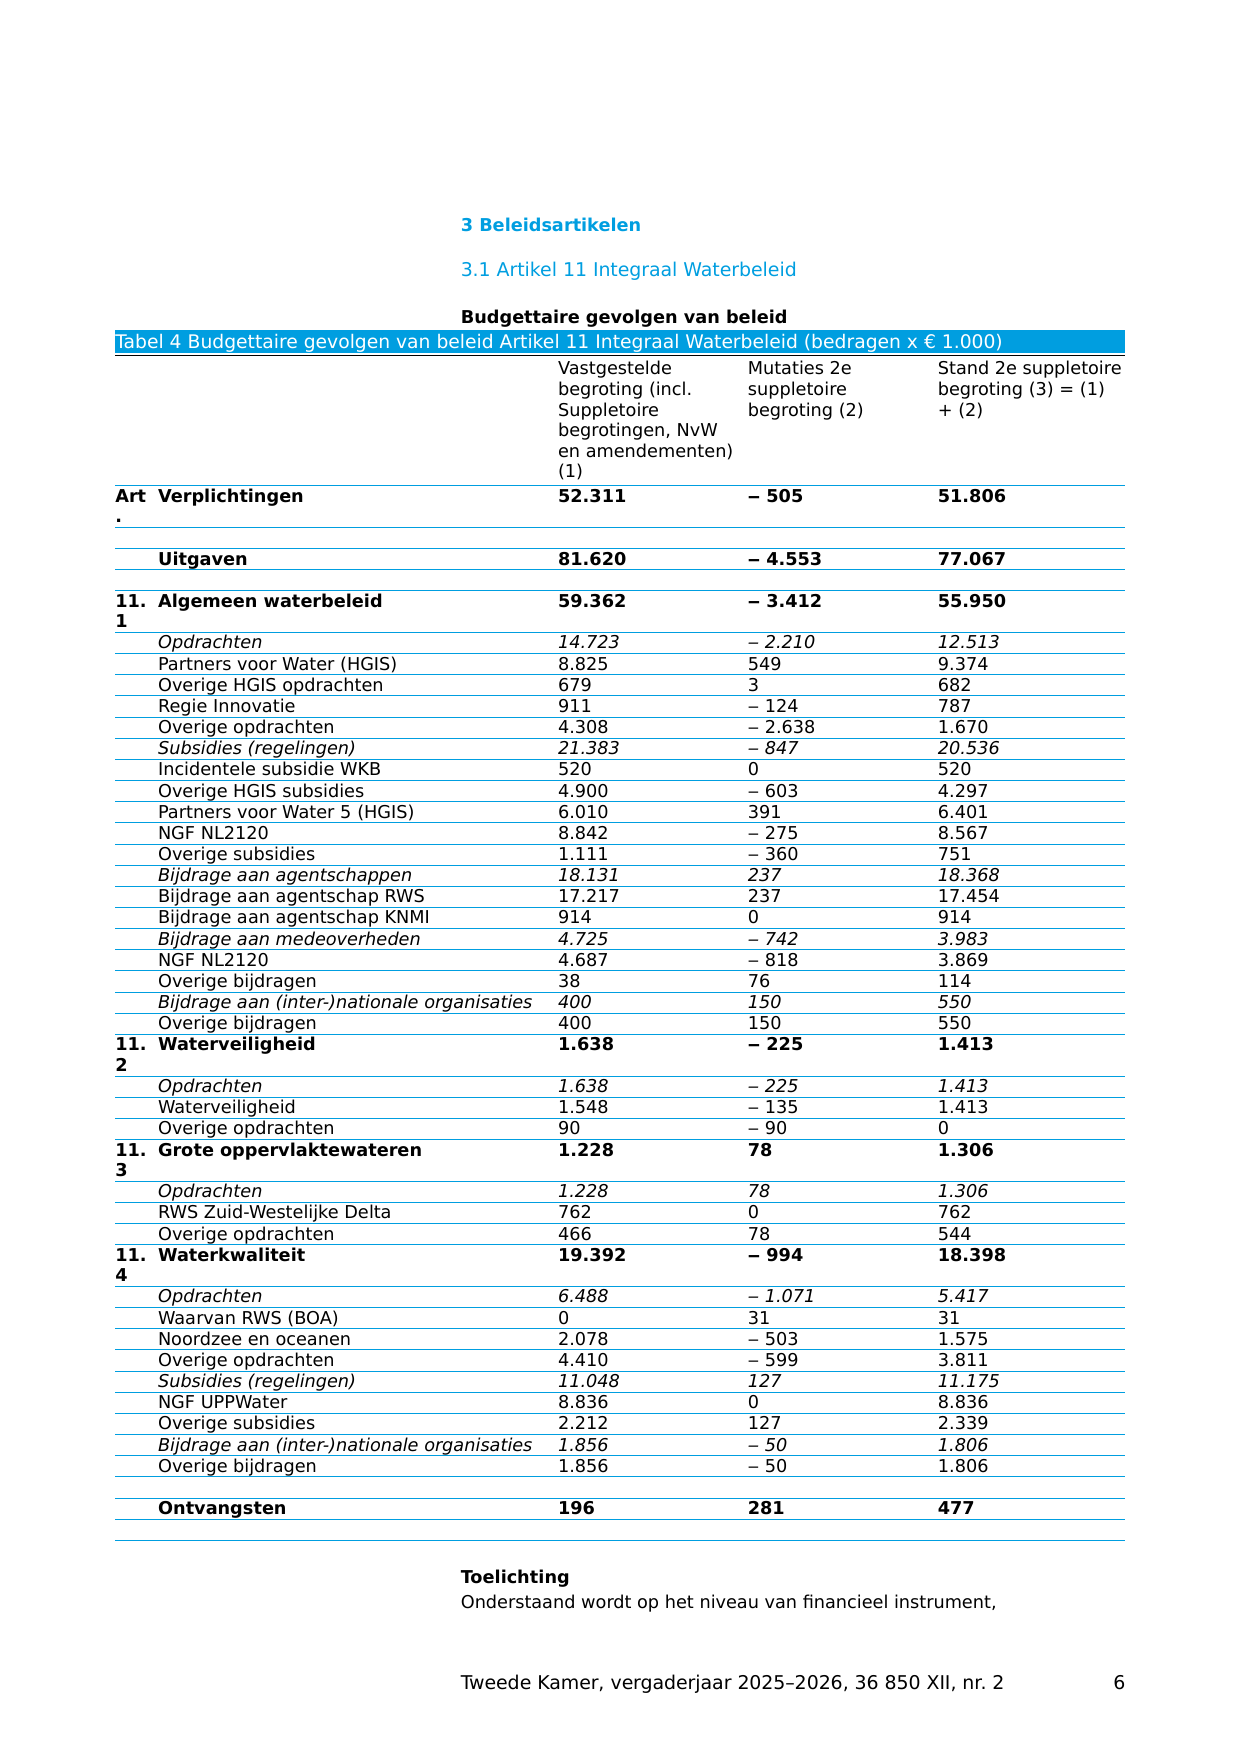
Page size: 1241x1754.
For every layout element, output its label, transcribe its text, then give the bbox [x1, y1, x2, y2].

table_cell 4.725 [555, 929, 745, 949]
table_cell 12.513 [935, 633, 1125, 653]
table_cell ‒ 847 [745, 739, 935, 759]
table_cell 51.806 [935, 486, 1125, 527]
table_cell 2.212 [555, 1414, 745, 1434]
table_cell Uitgaven [155, 549, 555, 569]
table_cell 150 [745, 1014, 935, 1034]
table_cell 1.575 [935, 1329, 1125, 1349]
table_cell 237 [745, 887, 935, 907]
table_cell 3.983 [935, 929, 1125, 949]
table_cell 5.417 [935, 1287, 1125, 1307]
table_cell Overige opdrachten [155, 1224, 555, 1244]
table_cell [115, 1350, 155, 1371]
table_cell Opdrachten [155, 1077, 555, 1097]
table_cell Mutaties 2e suppletoire begroting (2) [745, 356, 935, 485]
table_cell [115, 1477, 155, 1497]
table_cell Overige bijdragen [155, 1014, 555, 1034]
table_cell [155, 570, 555, 590]
table_cell 78 [745, 1224, 935, 1244]
table_cell 762 [555, 1203, 745, 1223]
table_cell [115, 718, 155, 738]
table_cell NGF UPPWater [155, 1393, 555, 1413]
table_cell 914 [935, 908, 1125, 928]
table_cell 1.306 [935, 1182, 1125, 1202]
table_cell [115, 1456, 155, 1476]
table_cell [555, 1520, 745, 1540]
table_cell [115, 993, 155, 1013]
table_cell 1.413 [935, 1098, 1125, 1118]
table_cell Bijdrage aan agentschappen [155, 866, 555, 886]
table_cell [115, 1393, 155, 1413]
table_cell ‒ 3.412 [745, 591, 935, 632]
table_cell [745, 570, 935, 590]
table_cell [115, 1372, 155, 1392]
table_cell 4.687 [555, 950, 745, 970]
table_cell Incidentele subsidie WKB [155, 760, 555, 780]
table_cell [155, 1520, 555, 1540]
table_cell Overige bijdragen [155, 1456, 555, 1476]
table_cell [115, 654, 155, 674]
table_cell 400 [555, 1014, 745, 1034]
table_cell ‒ 505 [745, 486, 935, 527]
table_cell Bijdrage aan agentschap KNMI [155, 908, 555, 928]
table_cell 20.536 [935, 739, 1125, 759]
table_cell 4.297 [935, 781, 1125, 801]
table_cell [115, 1224, 155, 1244]
table_cell [115, 1098, 155, 1118]
table_cell 3.811 [935, 1350, 1125, 1371]
table_cell NGF NL2120 [155, 823, 555, 843]
table_cell Opdrachten [155, 633, 555, 653]
table_cell [115, 675, 155, 695]
table_cell 21.383 [555, 739, 745, 759]
table_cell 550 [935, 993, 1125, 1013]
table_cell [115, 739, 155, 759]
table_cell 4.410 [555, 1350, 745, 1371]
table_cell 4.900 [555, 781, 745, 801]
table_cell 4.308 [555, 718, 745, 738]
table_cell Partners voor Water 5 (HGIS) [155, 802, 555, 822]
table_cell [115, 929, 155, 949]
table_cell Stand 2e suppletoire begroting (3) = (1) + (2) [935, 356, 1125, 485]
table_cell ‒ 742 [745, 929, 935, 949]
table_cell Bijdrage aan agentschap RWS [155, 887, 555, 907]
title 3.1 Artikel 11 Integraal Waterbeleid [461, 259, 1125, 281]
table_cell Overige opdrachten [155, 718, 555, 738]
table_cell 550 [935, 1014, 1125, 1034]
table_cell 911 [555, 696, 745, 717]
table_cell 127 [745, 1372, 935, 1392]
table_cell 0 [745, 1393, 935, 1413]
table_cell 76 [745, 971, 935, 991]
table_cell 8.836 [935, 1393, 1125, 1413]
table_cell 1.856 [555, 1456, 745, 1476]
table_cell 520 [935, 760, 1125, 780]
table_cell [115, 528, 155, 548]
table_cell 14.723 [555, 633, 745, 653]
table_cell 8.842 [555, 823, 745, 843]
table_cell [115, 633, 155, 653]
title 3 Beleidsartikelen [461, 213, 1125, 236]
table_cell [745, 1477, 935, 1497]
table_cell ‒ 4.553 [745, 549, 935, 569]
table_cell [555, 1477, 745, 1497]
table_cell 8.836 [555, 1393, 745, 1413]
table_cell 1.413 [935, 1077, 1125, 1097]
table_cell ‒ 225 [745, 1035, 935, 1076]
table_cell 11.1 [115, 591, 155, 632]
table_cell [115, 1520, 155, 1540]
table_cell 17.454 [935, 887, 1125, 907]
table_cell 8.567 [935, 823, 1125, 843]
table_cell [555, 528, 745, 548]
table_cell 2.078 [555, 1329, 745, 1349]
table_cell [115, 1499, 155, 1518]
table_cell 8.825 [555, 654, 745, 674]
table_cell 1.638 [555, 1035, 745, 1076]
table_cell Vastgestelde begroting (incl. Suppletoire begrotingen, NvW en amendementen) (1) [555, 356, 745, 485]
table_cell [155, 528, 555, 548]
table_cell Subsidies (regelingen) [155, 1372, 555, 1392]
table_cell 2.339 [935, 1414, 1125, 1434]
table_cell 150 [745, 993, 935, 1013]
table_cell 11.3 [115, 1140, 155, 1181]
table_cell ‒ 225 [745, 1077, 935, 1097]
table_cell Bijdrage aan medeoverheden [155, 929, 555, 949]
table_cell ‒ 360 [745, 845, 935, 864]
table_cell Overige subsidies [155, 1414, 555, 1434]
table_cell [155, 1477, 555, 1497]
table_cell 6.488 [555, 1287, 745, 1307]
table_cell 81.620 [555, 549, 745, 569]
table_cell ‒ 599 [745, 1350, 935, 1371]
table_cell 18.398 [935, 1245, 1125, 1286]
table_cell [115, 802, 155, 822]
table_cell 1.638 [555, 1077, 745, 1097]
table_cell 11.2 [115, 1035, 155, 1076]
table_cell 3 [745, 675, 935, 695]
table_cell [115, 971, 155, 991]
table_cell 55.950 [935, 591, 1125, 632]
table_cell 78 [745, 1140, 935, 1181]
table_cell ‒ 1.071 [745, 1287, 935, 1307]
table_cell Opdrachten [155, 1287, 555, 1307]
table_cell 31 [935, 1308, 1125, 1328]
table_cell 18.131 [555, 866, 745, 886]
table_cell 52.311 [555, 486, 745, 527]
table_cell Art. [115, 486, 155, 527]
table_cell [115, 1435, 155, 1455]
table_cell ‒ 2.210 [745, 633, 935, 653]
table_cell ‒ 90 [745, 1119, 935, 1139]
text Toelichting [461, 1565, 1125, 1588]
table_cell Noordzee en oceanen [155, 1329, 555, 1349]
table_cell 391 [745, 802, 935, 822]
table_cell 9.374 [935, 654, 1125, 674]
table_cell ‒ 50 [745, 1435, 935, 1455]
table_cell 281 [745, 1499, 935, 1518]
table_cell 0 [935, 1119, 1125, 1139]
table_cell [115, 781, 155, 801]
table_cell 477 [935, 1499, 1125, 1518]
table_cell 90 [555, 1119, 745, 1139]
table_cell [115, 845, 155, 864]
table_cell 237 [745, 866, 935, 886]
table_cell Overige HGIS subsidies [155, 781, 555, 801]
table_cell ‒ 50 [745, 1456, 935, 1476]
table_cell [115, 760, 155, 780]
table_cell 0 [555, 1308, 745, 1328]
table_cell Partners voor Water (HGIS) [155, 654, 555, 674]
table_cell 78 [745, 1182, 935, 1202]
table_cell 549 [745, 654, 935, 674]
table_cell Overige bijdragen [155, 971, 555, 991]
table_cell 787 [935, 696, 1125, 717]
table_cell 196 [555, 1499, 745, 1518]
table_cell [745, 1520, 935, 1540]
table_cell [115, 908, 155, 928]
table_cell Overige opdrachten [155, 1350, 555, 1371]
table_cell 114 [935, 971, 1125, 991]
table_cell [115, 1182, 155, 1202]
table_cell 466 [555, 1224, 745, 1244]
table_cell Waterveiligheid [155, 1098, 555, 1118]
table_cell Subsidies (regelingen) [155, 739, 555, 759]
table_cell 19.392 [555, 1245, 745, 1286]
table_cell 400 [555, 993, 745, 1013]
table_cell 1.228 [555, 1140, 745, 1181]
table_cell [115, 866, 155, 886]
table_cell [115, 950, 155, 970]
text Onderstaand wordt op het niveau van financieel instrument, [461, 1590, 1125, 1613]
table_cell Bijdrage aan (inter-)nationale organisaties [155, 1435, 555, 1455]
table_cell Overige HGIS opdrachten [155, 675, 555, 695]
table_cell [115, 570, 155, 590]
table_cell 11.4 [115, 1245, 155, 1286]
table_cell NGF NL2120 [155, 950, 555, 970]
table_cell 11.048 [555, 1372, 745, 1392]
table_cell [935, 1477, 1125, 1497]
table_cell ‒ 994 [745, 1245, 935, 1286]
table_cell Bijdrage aan (inter-)nationale organisaties [155, 993, 555, 1013]
table_cell [155, 356, 555, 485]
table_cell ‒ 124 [745, 696, 935, 717]
table_cell 17.217 [555, 887, 745, 907]
table_cell Opdrachten [155, 1182, 555, 1202]
table_cell 914 [555, 908, 745, 928]
table_cell [935, 1520, 1125, 1540]
table_cell Ontvangsten [155, 1499, 555, 1518]
table_cell Algemeen waterbeleid [155, 591, 555, 632]
table_cell 0 [745, 908, 935, 928]
table_cell [115, 1329, 155, 1349]
table_cell 6.401 [935, 802, 1125, 822]
table_cell [115, 356, 155, 485]
table_cell 1.306 [935, 1140, 1125, 1181]
table_cell [115, 549, 155, 569]
table_cell 127 [745, 1414, 935, 1434]
table_cell [115, 1119, 155, 1139]
table_cell 762 [935, 1203, 1125, 1223]
table_cell 1.111 [555, 845, 745, 864]
table_cell ‒ 2.638 [745, 718, 935, 738]
table_cell [115, 823, 155, 843]
table_cell RWS Zuid-Westelijke Delta [155, 1203, 555, 1223]
table_cell Overige subsidies [155, 845, 555, 864]
table_cell 544 [935, 1224, 1125, 1244]
table_cell [555, 570, 745, 590]
table_cell 77.067 [935, 549, 1125, 569]
table_cell [115, 1014, 155, 1034]
table_cell 31 [745, 1308, 935, 1328]
table_cell [935, 528, 1125, 548]
table_cell Waarvan RWS (BOA) [155, 1308, 555, 1328]
table_cell ‒ 275 [745, 823, 935, 843]
table_cell [745, 528, 935, 548]
table_cell [115, 887, 155, 907]
table_cell Waterveiligheid [155, 1035, 555, 1076]
table_cell 1.548 [555, 1098, 745, 1118]
table_cell 3.869 [935, 950, 1125, 970]
table_cell 1.413 [935, 1035, 1125, 1076]
table_cell Grote oppervlaktewateren [155, 1140, 555, 1181]
table_cell [115, 1077, 155, 1097]
table_cell 1.856 [555, 1435, 745, 1455]
text Budgettaire gevolgen van beleid [461, 305, 1125, 328]
table_cell [115, 1308, 155, 1328]
table_cell Verplichtingen [155, 486, 555, 527]
table_cell 6.010 [555, 802, 745, 822]
table_cell 0 [745, 760, 935, 780]
table_cell 18.368 [935, 866, 1125, 886]
table_cell 59.362 [555, 591, 745, 632]
table_cell ‒ 135 [745, 1098, 935, 1118]
table_cell 679 [555, 675, 745, 695]
table_cell 520 [555, 760, 745, 780]
table_cell [935, 570, 1125, 590]
table_cell 1.806 [935, 1456, 1125, 1476]
table_cell [115, 1203, 155, 1223]
table_cell 0 [745, 1203, 935, 1223]
table_cell 1.670 [935, 718, 1125, 738]
table_cell ‒ 503 [745, 1329, 935, 1349]
table_cell ‒ 603 [745, 781, 935, 801]
table_cell 11.175 [935, 1372, 1125, 1392]
table_cell Overige opdrachten [155, 1119, 555, 1139]
table_cell ‒ 818 [745, 950, 935, 970]
table_cell 1.806 [935, 1435, 1125, 1455]
table_cell 682 [935, 675, 1125, 695]
table_cell 751 [935, 845, 1125, 864]
table_cell [115, 1287, 155, 1307]
table_cell [115, 1414, 155, 1434]
table_cell 38 [555, 971, 745, 991]
table_cell 1.228 [555, 1182, 745, 1202]
table_cell Regie Innovatie [155, 696, 555, 717]
table_cell [115, 696, 155, 717]
table_cell Waterkwaliteit [155, 1245, 555, 1286]
